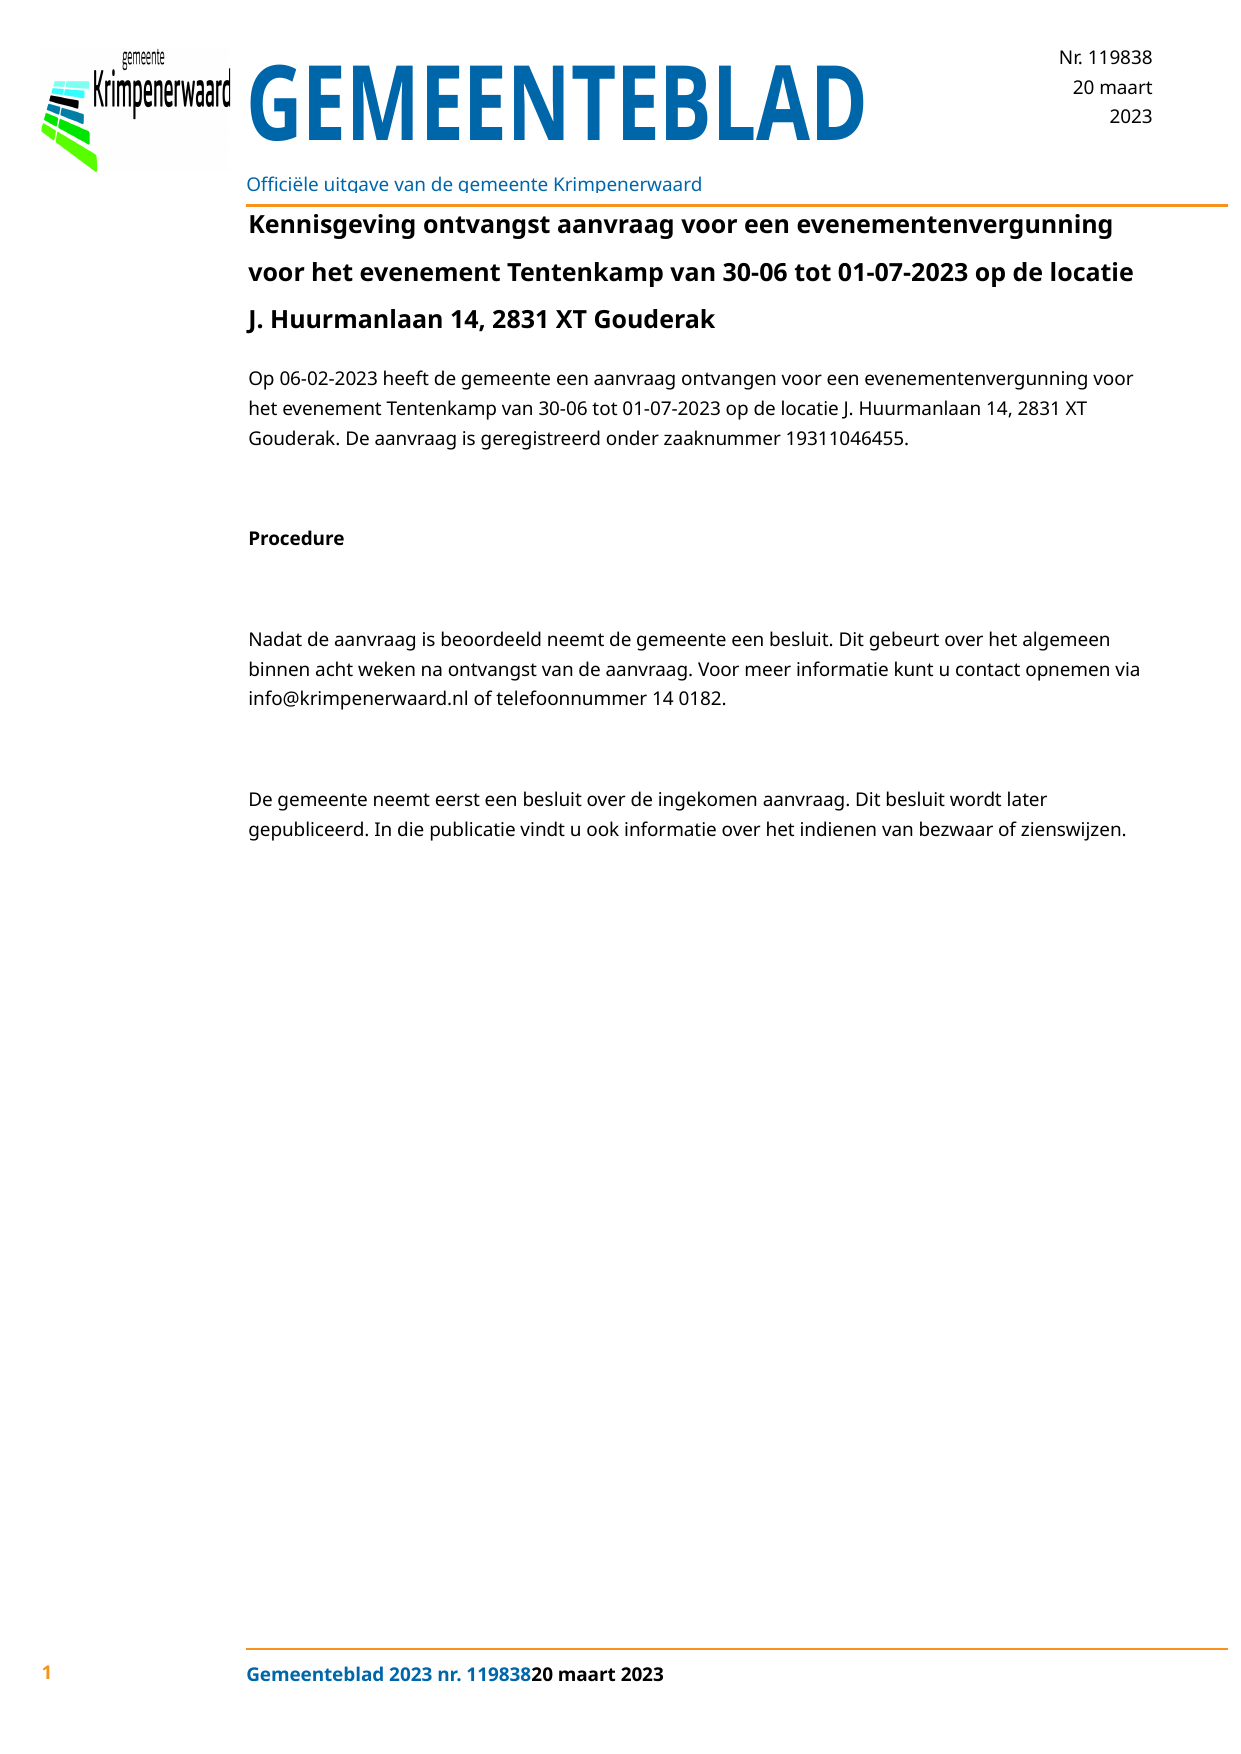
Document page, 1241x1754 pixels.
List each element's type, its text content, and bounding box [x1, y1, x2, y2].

text Op 06-02-2023 heeft de gemeente een aanvraag ontvangen voor een evenementenvergunning voor het evenement Tentenkamp van 30-06 tot 01-07-2023 op de locatie J. Huurmanlaan 14, 2831 XT Gouderak. De aanvraag is geregistreerd onder zaaknummer 19311046455. [248, 366, 1152, 450]
picture [41, 47, 231, 172]
text Kennisgeving ontvangst aanvraag voor een evenementenvergunning voor het evenement Tentenkamp van 30-06 tot 01-07-2023 op de locatie J. Huurmanlaan 14, 2831 XT Gouderak [248, 207, 1152, 336]
text De gemeente neemt eerst een besluit over de ingekomen aanvraag. Dit besluit wordt later gepubliceerd. In die publicatie vindt u ook informatie over het indienen van bezwaar of zienswijzen. [248, 786, 1152, 842]
text Procedure [248, 526, 1152, 551]
text Nadat de aanvraag is beoordeeld neemt de gemeente een besluit. Dit gebeurt over het algemeen binnen acht weken na ontvangst van de aanvraag. Voor meer informatie kunt u contact opnemen via info@krimpenerwaard.nl of telefoonnummer 14 0182. [248, 626, 1152, 711]
